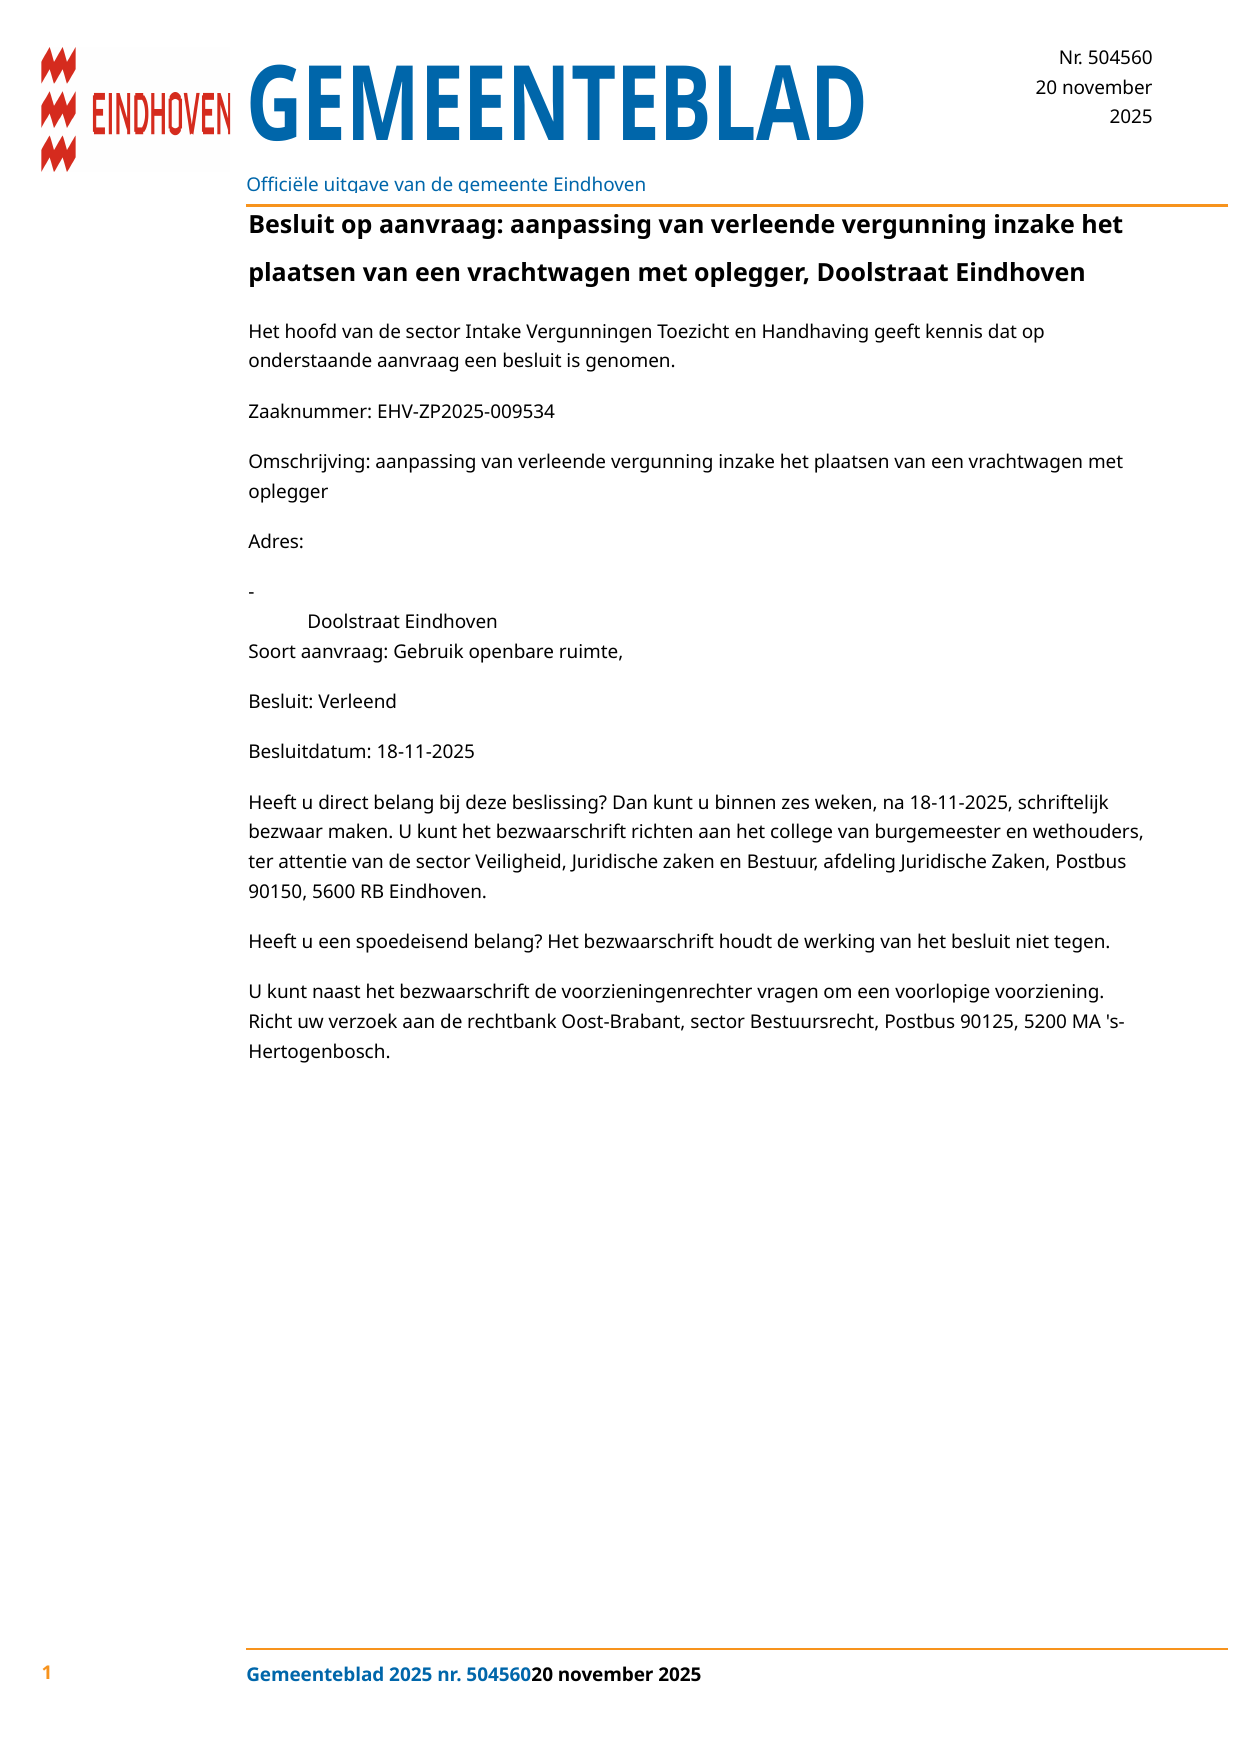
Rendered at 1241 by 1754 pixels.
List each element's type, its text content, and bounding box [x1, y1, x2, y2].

text Heeft u een spoedeisend belang? Het bezwaarschrift houdt de werking van het besluit niet tegen. [248, 928, 1152, 954]
text Besluitdatum: 18-11-2025 [248, 739, 1152, 764]
text Het hoofd van de sector Intake Vergunningen Toezicht en Handhaving geeft kennis dat op onderstaande aanvraag een besluit is genomen. [248, 318, 1152, 373]
text Soort aanvraag: Gebruik openbare ruimte, [248, 638, 1152, 664]
picture [41, 47, 231, 172]
text Omschrijving: aanpassing van verleende vergunning inzake het plaatsen van een vrachtwagen met oplegger [248, 448, 1152, 504]
text Besluit: Verleend [248, 688, 1152, 714]
list Doolstraat Eindhoven [248, 608, 1152, 634]
text Zaaknummer: EHV-ZP2025-009534 [248, 398, 1152, 424]
text Adres: [248, 528, 1152, 554]
text Heeft u direct belang bij deze beslissing? Dan kunt u binnen zes weken, na 18-11-2025, schriftelijk bezwaar maken. U kunt het bezwaarschrift richten aan het college van burgemeester en wethouders, ter attentie van de sector Veiligheid, Juridische zaken en Bestuur, afdeling Juridische Zaken, Postbus 90150, 5600 RB Eindhoven. [248, 789, 1152, 904]
text Besluit op aanvraag: aanpassing van verleende vergunning inzake het plaatsen van een vrachtwagen met oplegger, Doolstraat Eindhoven [248, 207, 1152, 288]
text U kunt naast het bezwaarschrift de voorzieningenrechter vragen om een voorlopige voorziening. Richt uw verzoek aan de rechtbank Oost-Brabant, sector Bestuursrecht, Postbus 90125, 5200 MA 's-Hertogenbosch. [248, 979, 1152, 1064]
